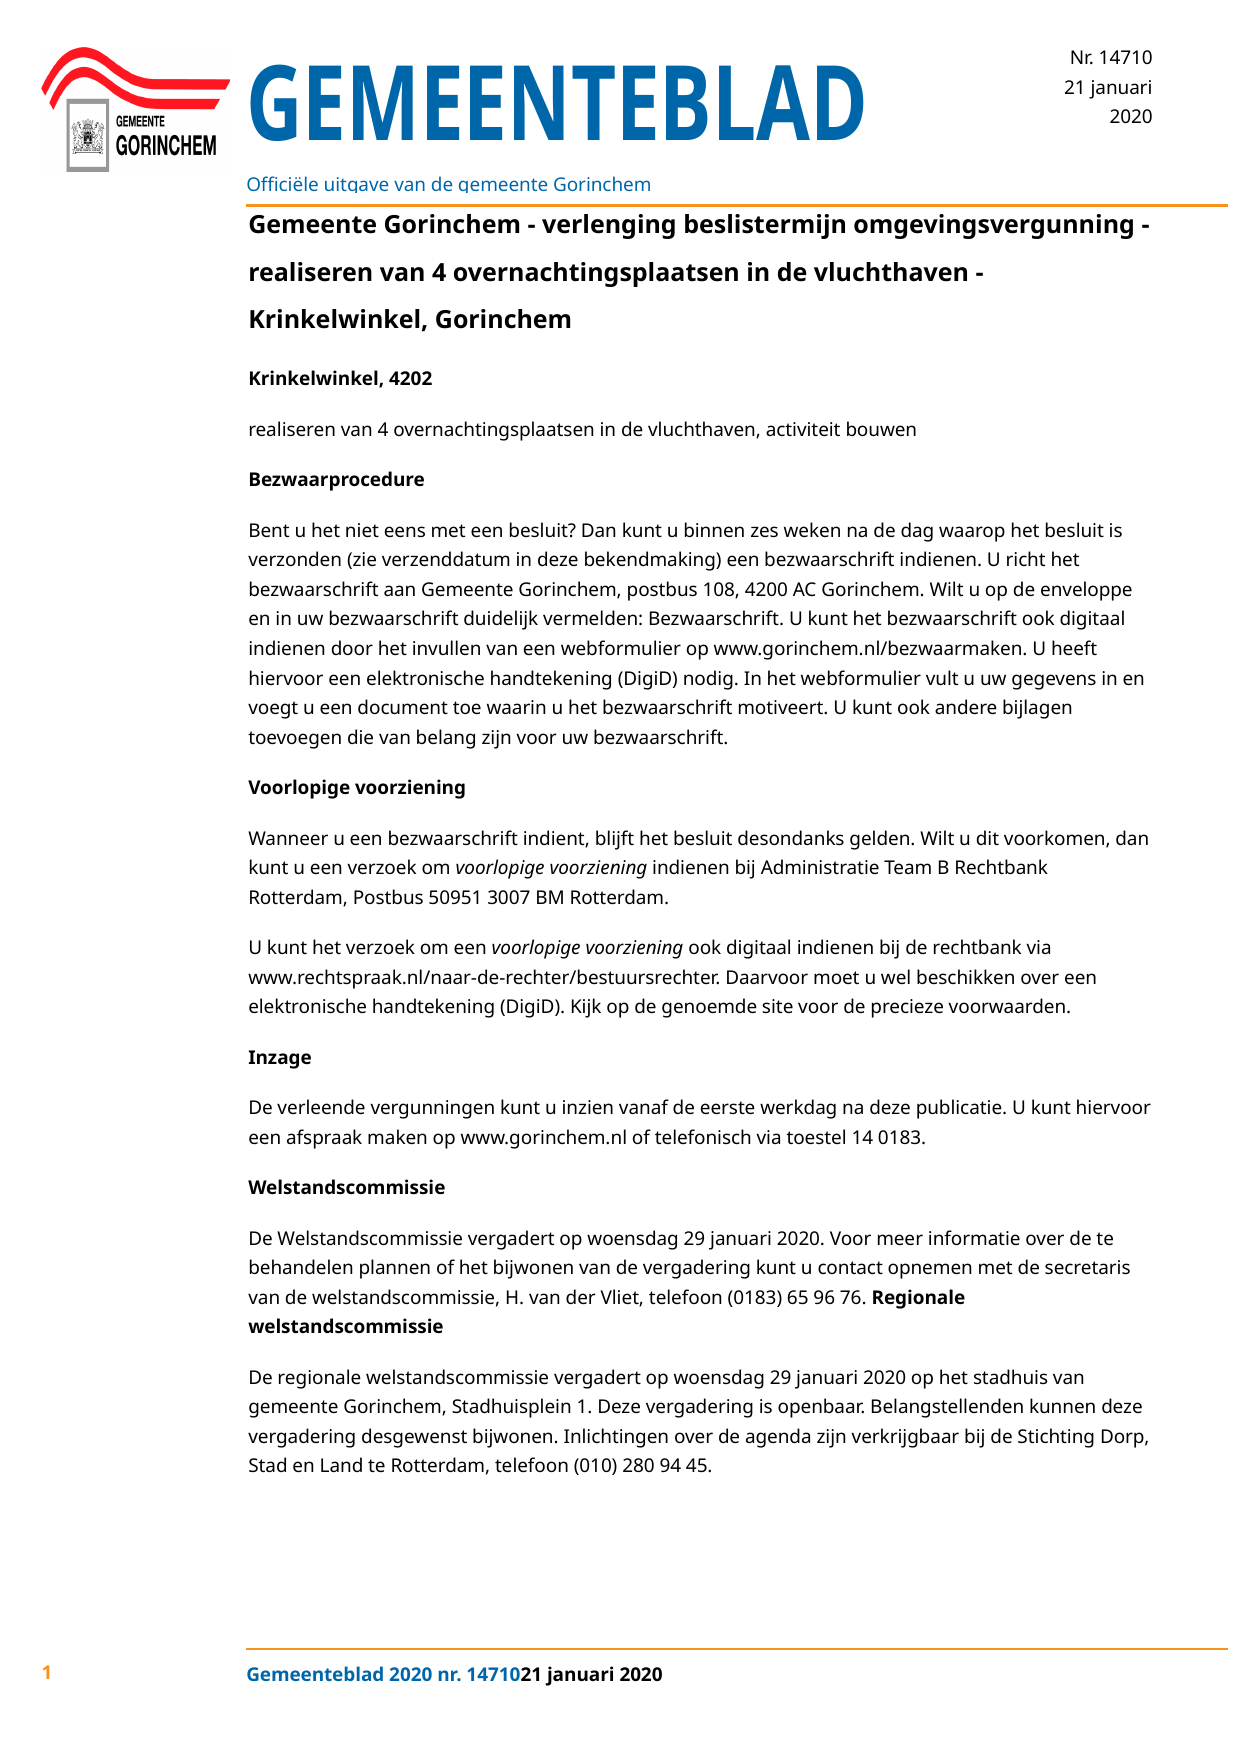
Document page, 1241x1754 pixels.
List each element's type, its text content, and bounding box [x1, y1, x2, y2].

text Inzage [248, 1044, 1152, 1069]
text Gemeente Gorinchem - verlenging beslistermijn omgevingsvergunning - realiseren van 4 overnachtingsplaatsen in de vluchthaven - Krinkelwinkel, Gorinchem [248, 207, 1152, 336]
text Voorlopige voorziening [248, 774, 1152, 800]
text U kunt het verzoek om een voorlopige voorziening ook digitaal indienen bij de rechtbank via www.rechtspraak.nl/naar-de-rechter/bestuursrechter. Daarvoor moet u wel beschikken over een elektronische handtekening (DigiD). Kijk op de genoemde site voor de precieze voorwaarden. [248, 934, 1152, 1019]
text Bent u het niet eens met een besluit? Dan kunt u binnen zes weken na de dag waarop het besluit is verzonden (zie verzenddatum in deze bekendmaking) een bezwaarschrift indienen. U richt het bezwaarschrift aan Gemeente Gorinchem, postbus 108, 4200 AC Gorinchem. Wilt u op de enveloppe en in uw bezwaarschrift duidelijk vermelden: Bezwaarschrift. U kunt het bezwaarschrift ook digitaal indienen door het invullen van een webformulier op www.gorinchem.nl/bezwaarmaken. U heeft hiervoor een elektronische handtekening (DigiD) nodig. In het webformulier vult u uw gegevens in en voegt u een document toe waarin u het bezwaarschrift motiveert. U kunt ook andere bijlagen toevoegen die van belang zijn voor uw bezwaarschrift. [248, 517, 1152, 749]
picture [41, 47, 231, 172]
text Wanneer u een bezwaarschrift indient, blijft het besluit desondanks gelden. Wilt u dit voorkomen, dan kunt u een verzoek om voorlopige voorziening indienen bij Administratie Team B Rechtbank Rotterdam, Postbus 50951 3007 BM Rotterdam. [248, 825, 1152, 909]
text realiseren van 4 overnachtingsplaatsen in de vluchthaven, activiteit bouwen [248, 416, 1152, 442]
text De Welstandscommissie vergadert op woensdag 29 januari 2020. Voor meer informatie over de te behandelen plannen of het bijwonen van de vergadering kunt u contact opnemen met de secretaris van de welstandscommissie, H. van der Vliet, telefoon (0183) 65 96 76. Regionale welstandscommissie [248, 1225, 1152, 1339]
text Krinkelwinkel, 4202 [248, 366, 1152, 391]
text Bezwaarprocedure [248, 466, 1152, 492]
text De regionale welstandscommissie vergadert op woensdag 29 januari 2020 op het stadhuis van gemeente Gorinchem, Stadhuisplein 1. Deze vergadering is openbaar. Belangstellenden kunnen deze vergadering desgewenst bijwonen. Inlichtingen over de agenda zijn verkrijgbaar bij de Stichting Dorp, Stad en Land te Rotterdam, telefoon (010) 280 94 45. [248, 1364, 1152, 1478]
text Welstandscommissie [248, 1174, 1152, 1200]
text De verleende vergunningen kunt u inzien vanaf de eerste werkdag na deze publicatie. U kunt hiervoor een afspraak maken op www.gorinchem.nl of telefonisch via toestel 14 0183. [248, 1094, 1152, 1149]
